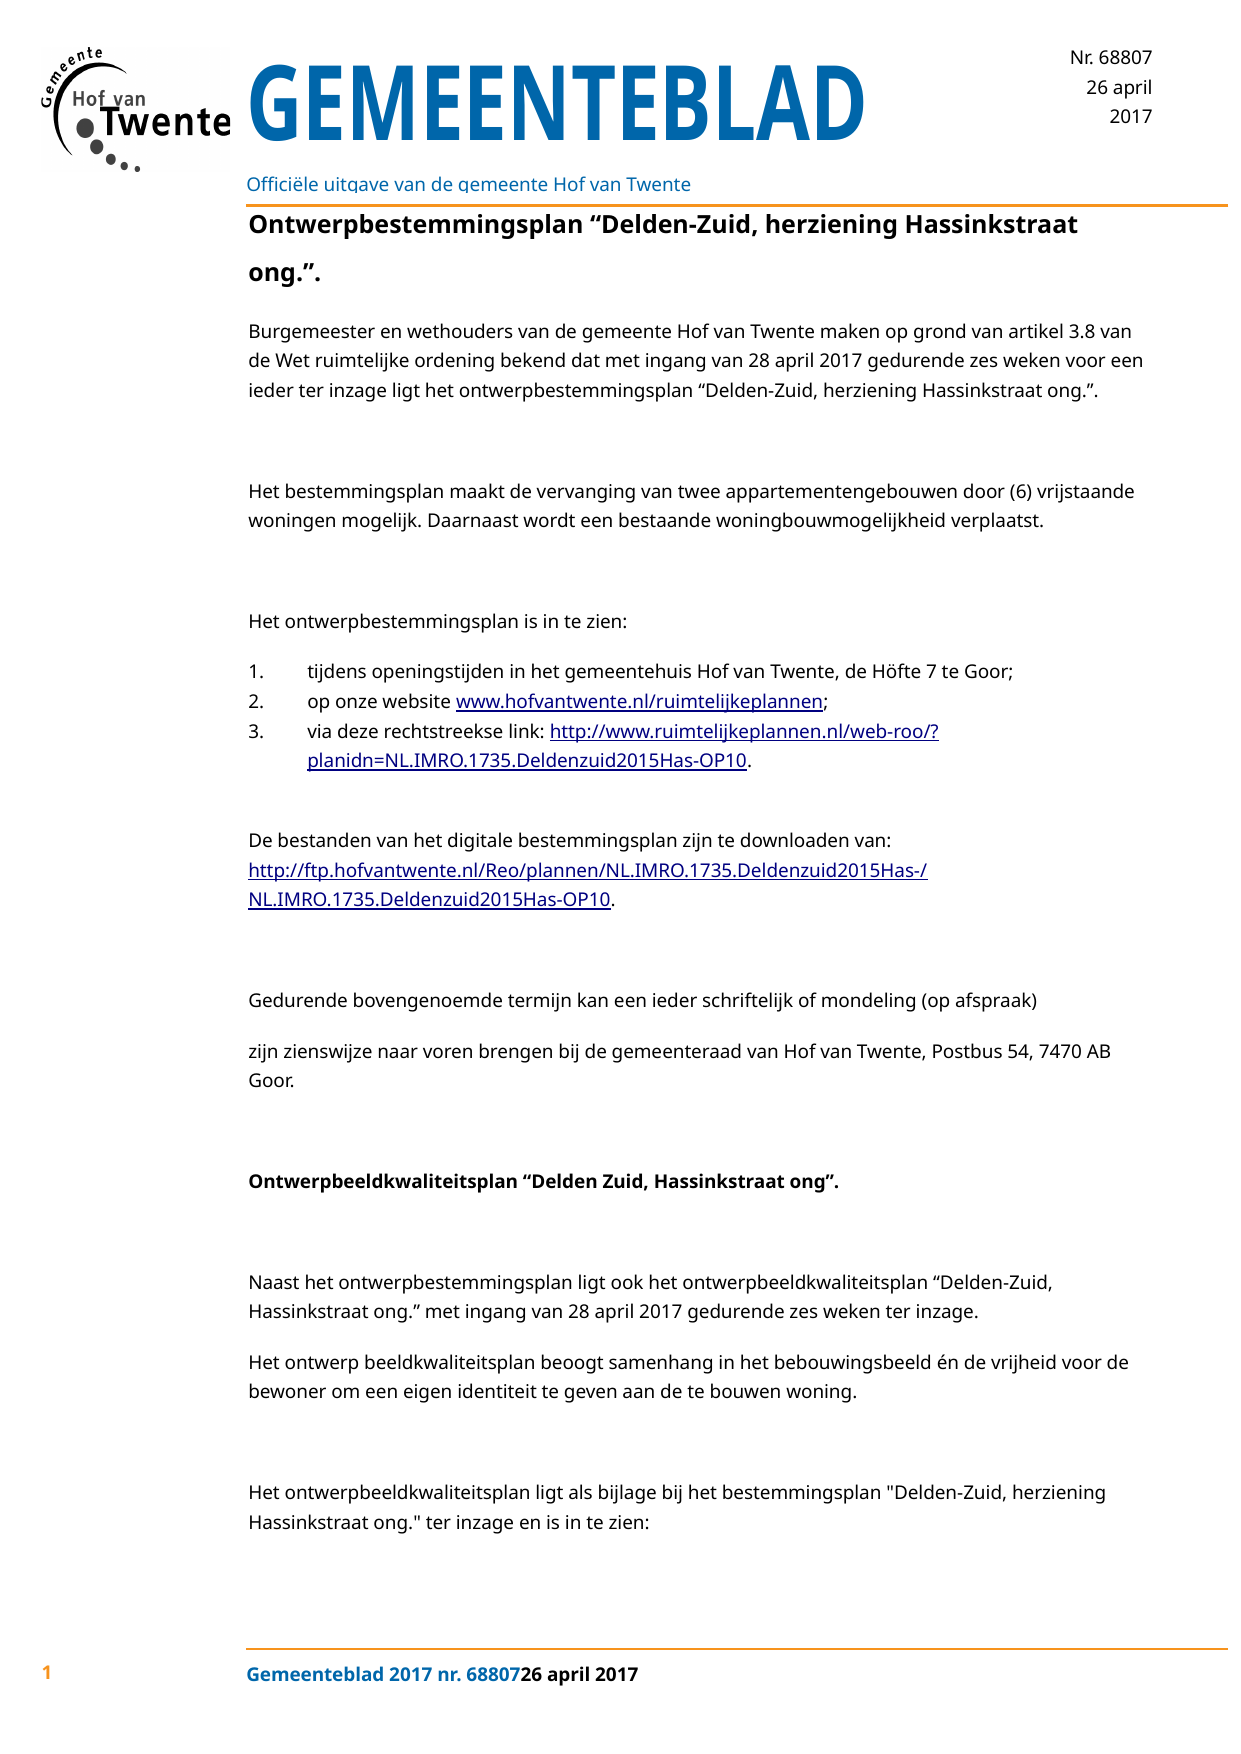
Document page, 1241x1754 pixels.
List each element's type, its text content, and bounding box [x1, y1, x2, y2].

picture [41, 47, 231, 172]
text Het bestemmingsplan maakt de vervanging van twee appartementengebouwen door (6) vrijstaande woningen mogelijk. Daarnaast wordt een bestaande woningbouwmogelijkheid verplaatst. [248, 478, 1152, 533]
text Naast het ontwerpbestemmingsplan ligt ook het ontwerpbeeldkwaliteitsplan “Delden-Zuid, Hassinkstraat ong.” met ingang van 28 april 2017 gedurende zes weken ter inzage. [248, 1269, 1152, 1324]
text Ontwerpbeeldkwaliteitsplan “Delden Zuid, Hassinkstraat ong”. [248, 1168, 1152, 1194]
text Het ontwerpbestemmingsplan is in te zien: [248, 608, 1152, 634]
list op onze website www.hofvantwente.nl/ruimtelijkeplannen; [248, 688, 1152, 714]
list tijdens openingstijden in het gemeentehuis Hof van Twente, de Höfte 7 te Goor; [248, 659, 1152, 684]
text Gedurende bovengenoemde termijn kan een ieder schriftelijk of mondeling (op afspraak) [248, 987, 1152, 1013]
text Het ontwerpbeeldkwaliteitsplan ligt als bijlage bij het bestemmingsplan "Delden-Zuid, herziening Hassinkstraat ong." ter inzage en is in te zien: [248, 1479, 1152, 1535]
text Burgemeester en wethouders van de gemeente Hof van Twente maken op grond van artikel 3.8 van de Wet ruimtelijke ordening bekend dat met ingang van 28 april 2017 gedurende zes weken voor een ieder ter inzage ligt het ontwerpbestemmingsplan “Delden-Zuid, herziening Hassinkstraat ong.”. [248, 318, 1152, 403]
list via deze rechtstreekse link: http://www.ruimtelijkeplannen.nl/web-roo/?planidn=NL.IMRO.1735.Deldenzuid2015Has-OP10. [248, 718, 1152, 773]
text De bestanden van het digitale bestemmingsplan zijn te downloaden van: http://ftp.hofvantwente.nl/Reo/plannen/NL.IMRO.1735.Deldenzuid2015Has-/NL.IMRO.1735.Deldenzuid2015Has-OP10. [248, 827, 1152, 912]
text Ontwerpbestemmingsplan “Delden-Zuid, herziening Hassinkstraat ong.”. [248, 207, 1152, 288]
text zijn zienswijze naar voren brengen bij de gemeenteraad van Hof van Twente, Postbus 54, 7470 AB Goor. [248, 1038, 1152, 1093]
text Het ontwerp beeldkwaliteitsplan beoogt samenhang in het bebouwingsbeeld én de vrijheid voor de bewoner om een eigen identiteit te geven aan de te bouwen woning. [248, 1349, 1152, 1404]
